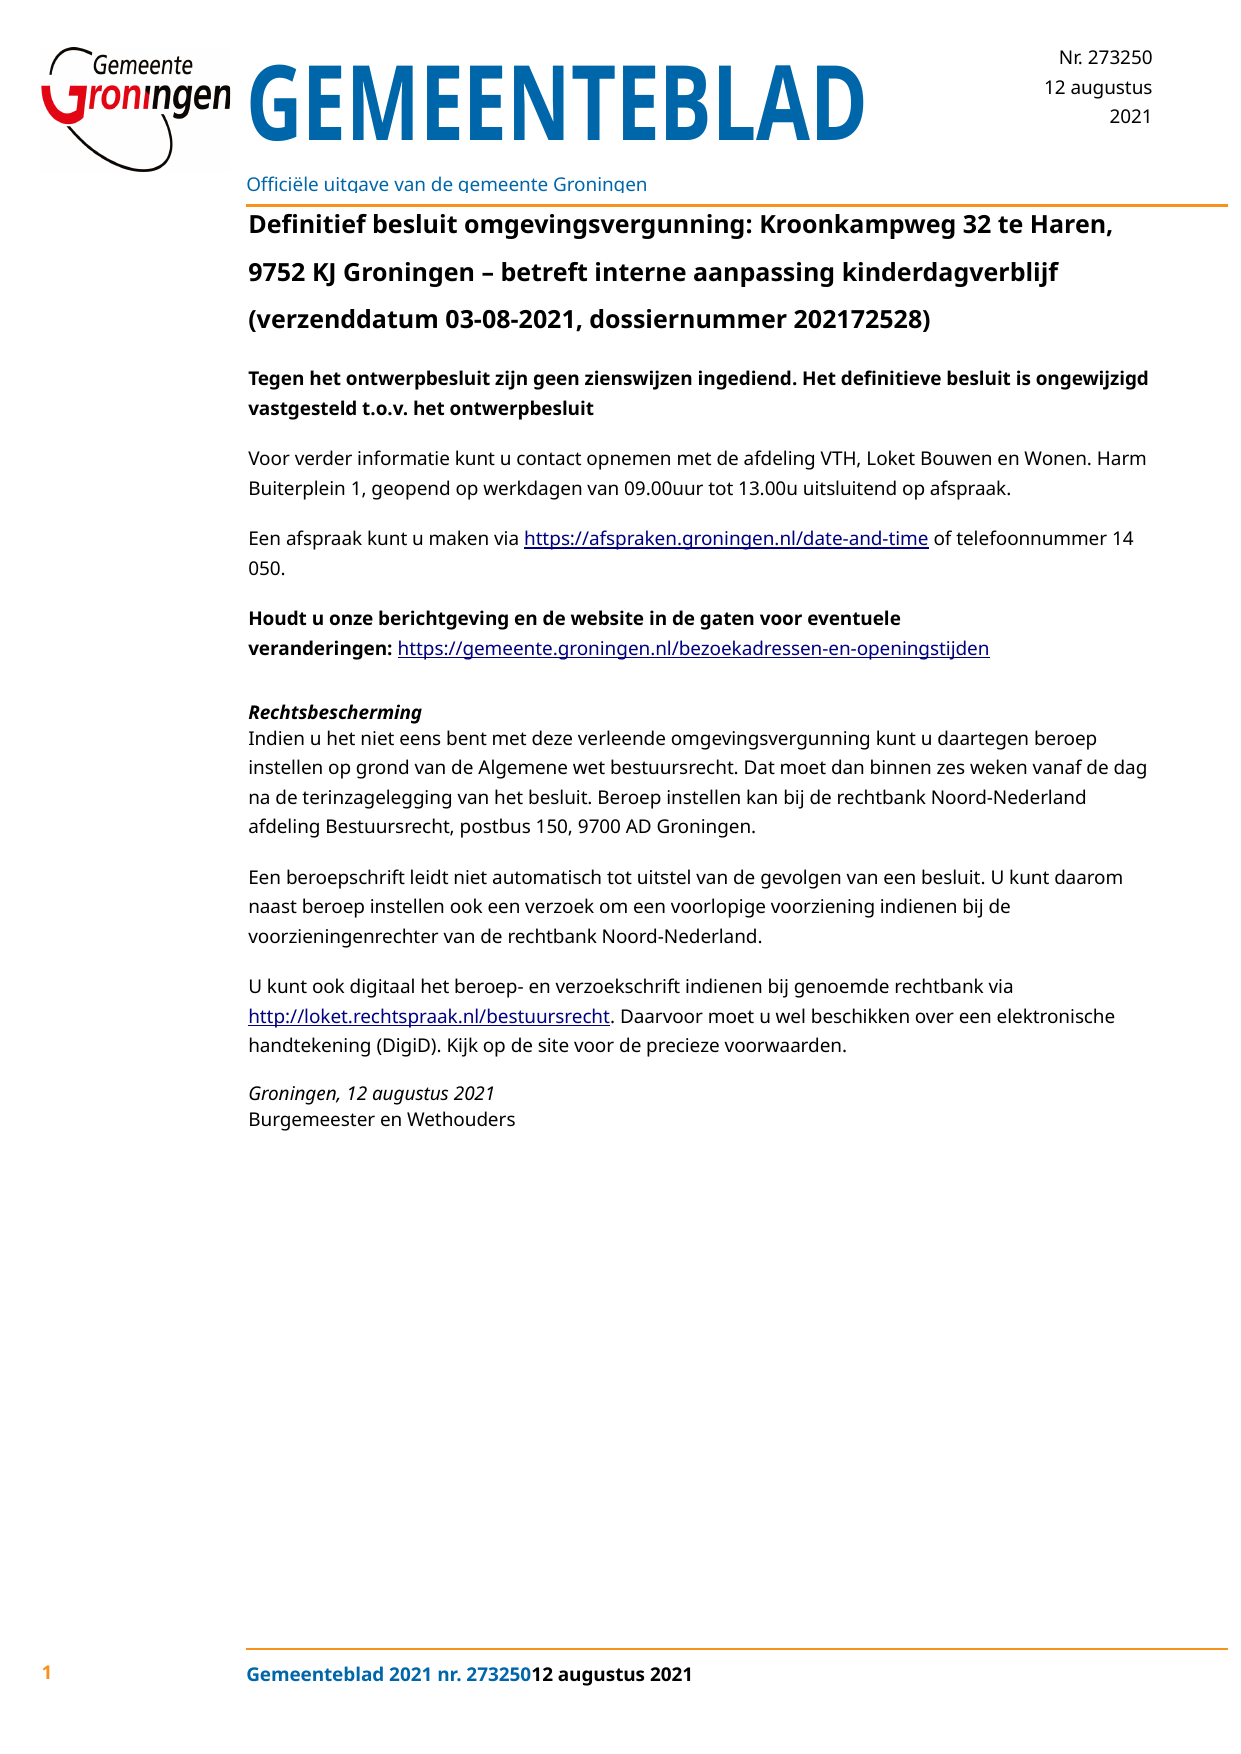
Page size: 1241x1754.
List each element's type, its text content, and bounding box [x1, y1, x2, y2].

text Een beroepschrift leidt niet automatisch tot uitstel van de gevolgen van een besluit. U kunt daarom naast beroep instellen ook een verzoek om een voorlopige voorziening indienen bij de voorzieningenrechter van de rechtbank Noord-Nederland. [248, 864, 1152, 949]
text Een afspraak kunt u maken via https://afspraken.groningen.nl/date-and-time of telefoonnummer 14 050. [248, 526, 1152, 581]
text Burgemeester en Wethouders [248, 1106, 1152, 1132]
text Houdt u onze berichtgeving en de website in de gaten voor eventuele veranderingen: https://gemeente.groningen.nl/bezoekadressen-en-openingstijden [248, 606, 1152, 661]
text Definitief besluit omgevingsvergunning: Kroonkampweg 32 te Haren, 9752 KJ Groningen – betreft interne aanpassing kinderdagverblijf (verzenddatum 03-08-2021, dossiernummer 202172528) [248, 207, 1152, 336]
text Voor verder informatie kunt u contact opnemen met de afdeling VTH, Loket Bouwen en Wonen. Harm Buiterplein 1, geopend op werkdagen van 09.00uur tot 13.00u uitsluitend op afspraak. [248, 446, 1152, 501]
text Indien u het niet eens bent met deze verleende omgevingsvergunning kunt u daartegen beroep instellen op grond van de Algemene wet bestuursrecht. Dat moet dan binnen zes weken vanaf de dag na de terinzagelegging van het besluit. Beroep instellen kan bij de rechtbank Noord-Nederland afdeling Bestuursrecht, postbus 150, 9700 AD Groningen. [248, 725, 1152, 839]
text Groningen, 12 augustus 2021 [248, 1081, 1152, 1106]
text U kunt ook digitaal het beroep- en verzoekschrift indienen bij genoemde rechtbank via http://loket.rechtspraak.nl/bestuursrecht. Daarvoor moet u wel beschikken over een elektronische handtekening (DigiD). Kijk op de site voor de precieze voorwaarden. [248, 973, 1152, 1058]
text Tegen het ontwerpbesluit zijn geen zienswijzen ingediend. Het definitieve besluit is ongewijzigd vastgesteld t.o.v. het ontwerpbesluit [248, 366, 1152, 421]
picture [41, 47, 231, 172]
text Rechtsbescherming [248, 699, 1152, 725]
